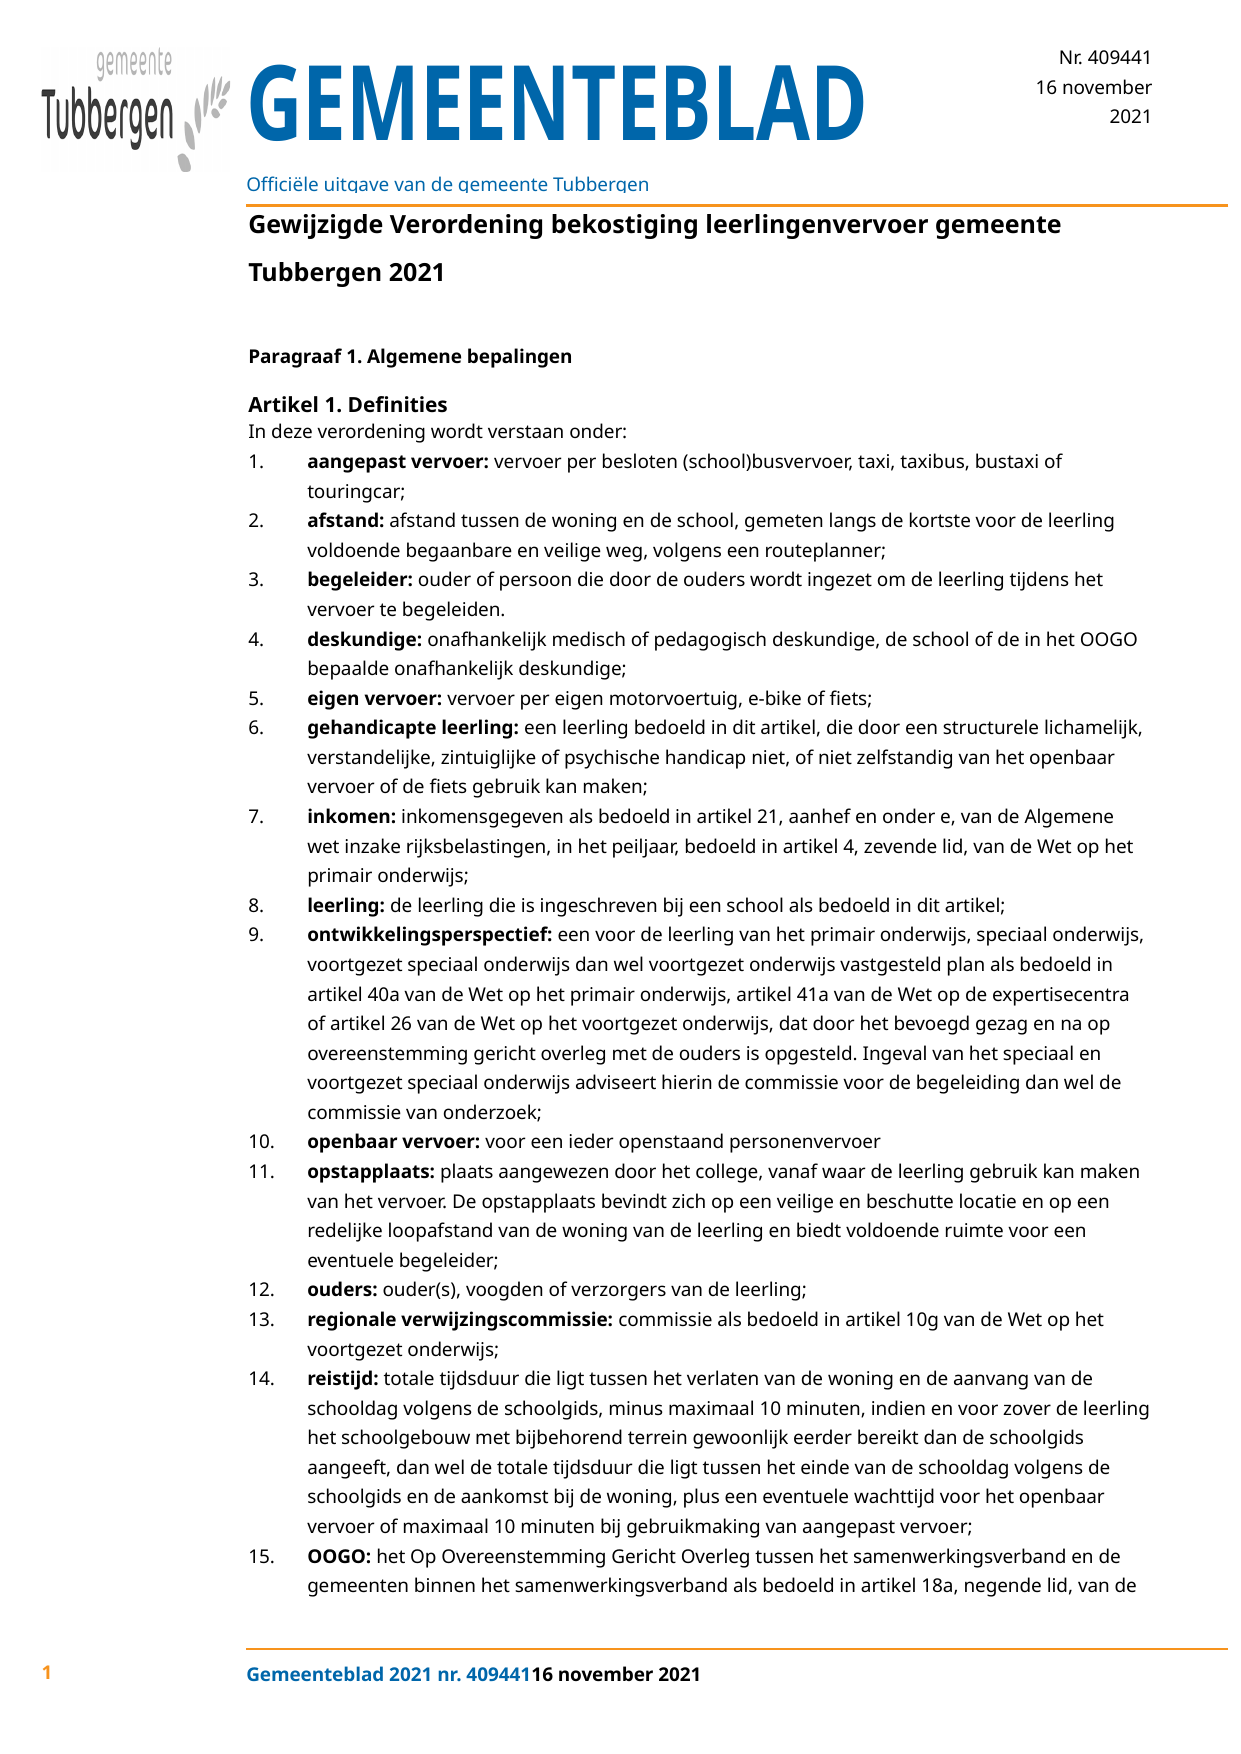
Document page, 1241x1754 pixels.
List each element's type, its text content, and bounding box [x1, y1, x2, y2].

picture [41, 47, 231, 172]
list aangepast vervoer: vervoer per besloten (school)busvervoer, taxi, taxibus, bustaxi of touringcar; [248, 448, 1152, 503]
list reistijd: totale tijdsduur die ligt tussen het verlaten van de woning en de aanvang van de schooldag volgens de schoolgids, minus maximaal 10 minuten, indien en voor zover de leerling het schoolgebouw met bijbehorend terrein gewoonlijk eerder bereikt dan de schoolgids aangeeft, dan wel de totale tijdsduur die ligt tussen het einde van de schooldag volgens de schoolgids en de aankomst bij de woning, plus een eventuele wachttijd voor het openbaar vervoer of maximaal 10 minuten bij gebruikmaking van aangepast vervoer; [248, 1365, 1152, 1539]
list eigen vervoer: vervoer per eigen motorvoertuig, e-bike of fiets; [248, 685, 1152, 711]
text Gewijzigde Verordening bekostiging leerlingenvervoer gemeente Tubbergen 2021 [248, 207, 1152, 288]
list begeleider: ouder of persoon die door de ouders wordt ingezet om de leerling tijdens het vervoer te begeleiden. [248, 567, 1152, 622]
list openbaar vervoer: voor een ieder openstaand personenvervoer [248, 1129, 1152, 1154]
list deskundige: onafhankelijk medisch of pedagogisch deskundige, de school of de in het OOGO bepaalde onafhankelijk deskundige; [248, 626, 1152, 681]
list inkomen: inkomensgegeven als bedoeld in artikel 21, aanhef en onder e, van de Algemene wet inzake rijksbelastingen, in het peiljaar, bedoeld in artikel 4, zevende lid, van de Wet op het primair onderwijs; [248, 803, 1152, 888]
list ouders: ouder(s), voogden of verzorgers van de leerling; [248, 1277, 1152, 1302]
list gehandicapte leerling: een leerling bedoeld in dit artikel, die door een structurele lichamelijk, verstandelijke, zintuiglijke of psychische handicap niet, of niet zelfstandig van het openbaar vervoer of de fiets gebruik kan maken; [248, 714, 1152, 799]
text Paragraaf 1. Algemene bepalingen [248, 344, 1152, 369]
list OOGO: het Op Overeenstemming Gericht Overleg tussen het samenwerkingsverband en de gemeenten binnen het samenwerkingsverband als bedoeld in artikel 18a, negende lid, van de [248, 1543, 1152, 1598]
list afstand: afstand tussen de woning en de school, gemeten langs de kortste voor de leerling voldoende begaanbare en veilige weg, volgens een routeplanner; [248, 507, 1152, 563]
text Artikel 1. Definities [248, 390, 1152, 419]
text In deze verordening wordt verstaan onder: [248, 419, 1152, 444]
list regionale verwijzingscommissie: commissie als bedoeld in artikel 10g van de Wet op het voortgezet onderwijs; [248, 1306, 1152, 1361]
list leerling: de leerling die is ingeschreven bij een school als bedoeld in dit artikel; [248, 892, 1152, 918]
list ontwikkelingsperspectief: een voor de leerling van het primair onderwijs, speciaal onderwijs, voortgezet speciaal onderwijs dan wel voortgezet onderwijs vastgesteld plan als bedoeld in artikel 40a van de Wet op het primair onderwijs, artikel 41a van de Wet op de expertisecentra of artikel 26 van de Wet op het voortgezet onderwijs, dat door het bevoegd gezag en na op overeenstemming gericht overleg met de ouders is opgesteld. Ingeval van het speciaal en voortgezet speciaal onderwijs adviseert hierin de commissie voor de begeleiding dan wel de commissie van onderzoek; [248, 922, 1152, 1125]
list opstapplaats: plaats aangewezen door het college, vanaf waar de leerling gebruik kan maken van het vervoer. De opstapplaats bevindt zich op een veilige en beschutte locatie en op een redelijke loopafstand van de woning van de leerling en biedt voldoende ruimte voor een eventuele begeleider; [248, 1158, 1152, 1273]
